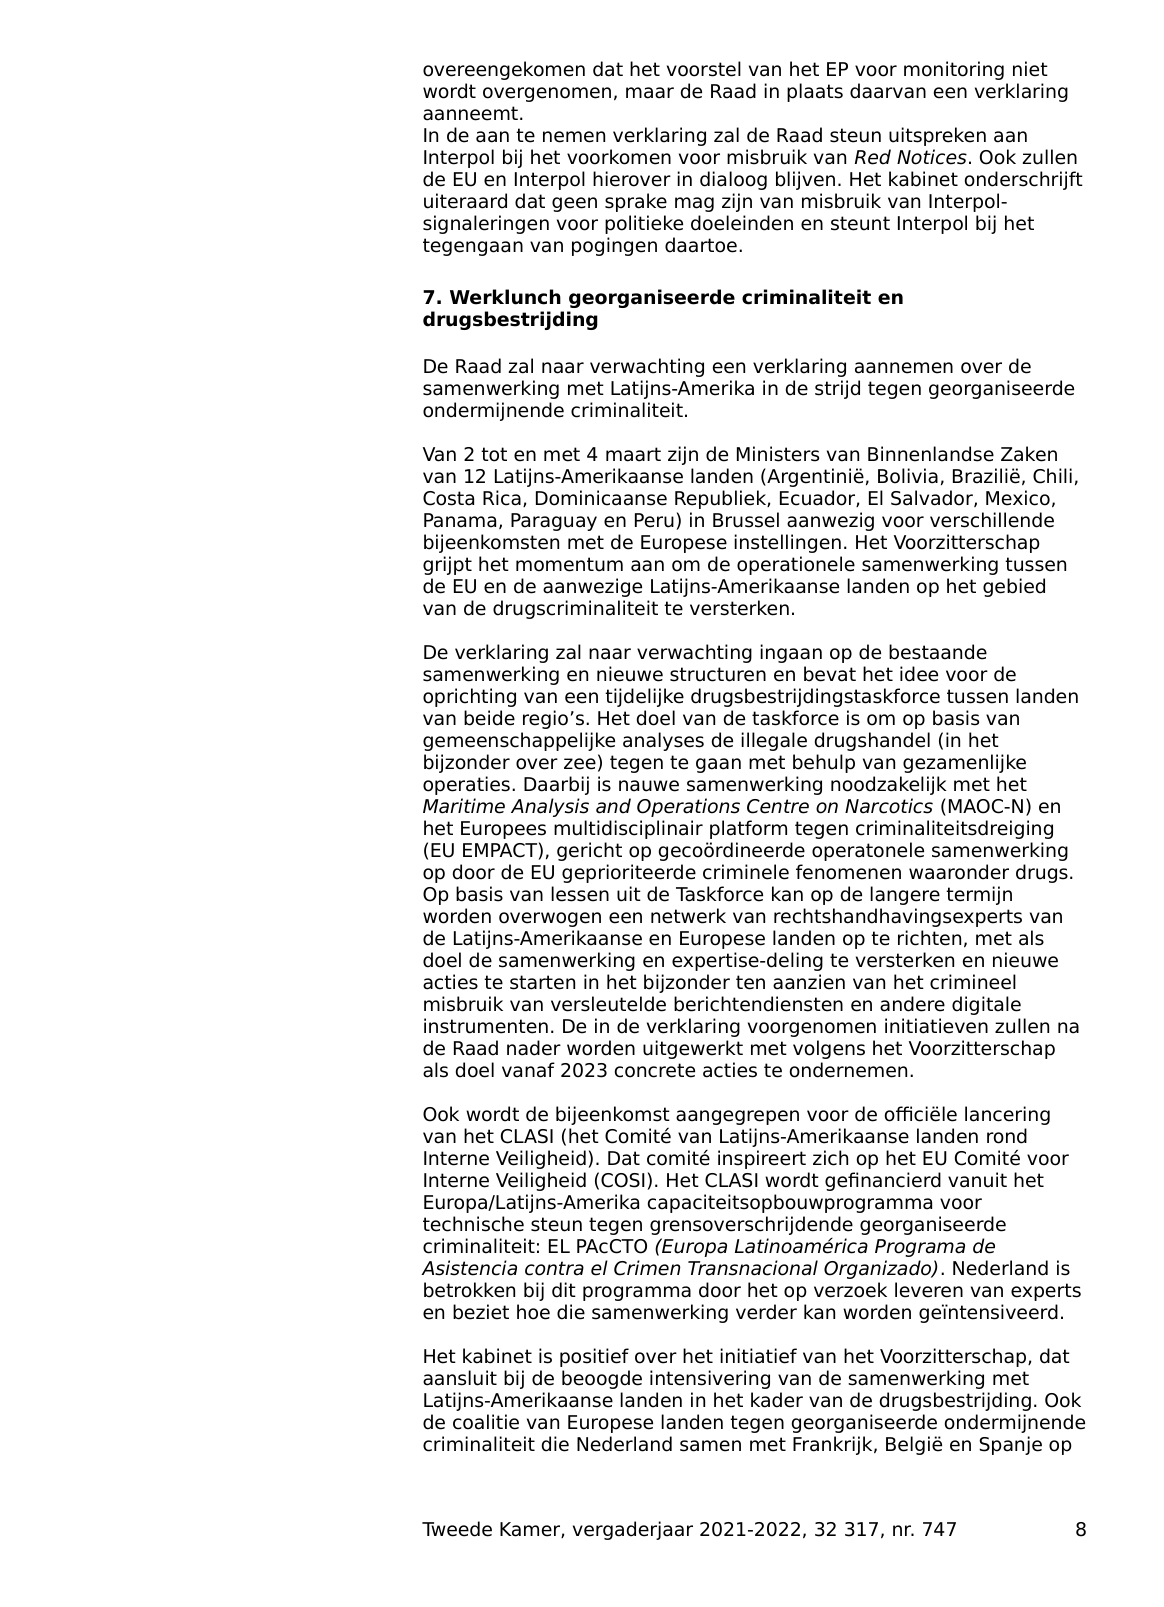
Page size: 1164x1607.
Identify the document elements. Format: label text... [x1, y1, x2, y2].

text De verklaring zal naar verwachting ingaan op de bestaande samenwerking en nieuwe structuren en bevat het idee voor de oprichting van een tijdelijke drugsbestrijdingstaskforce tussen landen van beide regio’s. Het doel van de taskforce is om op basis van gemeenschappelijke analyses de illegale drugshandel (in het bijzonder over zee) tegen te gaan met behulp van gezamenlijke operaties. Daarbij is nauwe samenwerking noodzakelijk met het Maritime Analysis and Operations Centre on Narcotics (MAOC-N) en het Europees multidisciplinair platform tegen criminaliteitsdreiging (EU EMPACT), gericht op gecoördineerde operatonele samenwerking op door de EU geprioriteerde criminele fenomenen waaronder drugs. Op basis van lessen uit de Taskforce kan op de langere termijn worden overwogen een netwerk van rechtshandhavingsexperts van de Latijns-Amerikaanse en Europese landen op te richten, met als doel de samenwerking en expertise-deling te versterken en nieuwe acties te starten in het bijzonder ten aanzien van het crimineel misbruik van versleutelde berichtendiensten en andere digitale instrumenten. De in de verklaring voorgenomen initiatieven zullen na de Raad nader worden uitgewerkt met volgens het Voorzitterschap als doel vanaf 2023 concrete acties te ondernemen. [422, 642, 1087, 1082]
text Ook wordt de bijeenkomst aangegrepen voor de officiële lancering van het CLASI (het Comité van Latijns-Amerikaanse landen rond Interne Veiligheid). Dat comité inspireert zich op het EU Comité voor Interne Veiligheid (COSI). Het CLASI wordt gefinancierd vanuit het Europa/Latijns-Amerika capaciteitsopbouwprogramma voor technische steun tegen grensoverschrijdende georganiseerde criminaliteit: EL PAcCTO (Europa Latinoamérica Programa de Asistencia contra el Crimen Transnacional Organizado). Nederland is betrokken bij dit programma door het op verzoek leveren van experts en beziet hoe die samenwerking verder kan worden geïntensiveerd. [422, 1104, 1087, 1323]
subtitle 7. Werklunch georganiseerde criminaliteit en drugsbestrijding [422, 287, 1087, 331]
text overeengekomen dat het voorstel van het EP voor monitoring niet wordt overgenomen, maar de Raad in plaats daarvan een verklaring aanneemt. [422, 59, 1087, 125]
text Het kabinet is positief over het initiatief van het Voorzitterschap, dat aansluit bij de beoogde intensivering van de samenwerking met Latijns-Amerikaanse landen in het kader van de drugsbestrijding. Ook de coalitie van Europese landen tegen georganiseerde ondermijnende criminaliteit die Nederland samen met Frankrijk, België en Spanje op [422, 1346, 1087, 1456]
text Van 2 tot en met 4 maart zijn de Ministers van Binnenlandse Zaken van 12 Latijns-Amerikaanse landen (Argentinië, Bolivia, Brazilië, Chili, Costa Rica, Dominicaanse Republiek, Ecuador, El Salvador, Mexico, Panama, Paraguay en Peru) in Brussel aanwezig voor verschillende bijeenkomsten met de Europese instellingen. Het Voorzitterschap grijpt het momentum aan om de operationele samenwerking tussen de EU en de aanwezige Latijns-Amerikaanse landen op het gebied van de drugscriminaliteit te versterken. [422, 444, 1087, 620]
text In de aan te nemen verklaring zal de Raad steun uitspreken aan Interpol bij het voorkomen voor misbruik van Red Notices. Ook zullen de EU en Interpol hierover in dialoog blijven. Het kabinet onderschrijft uiteraard dat geen sprake mag zijn van misbruik van Interpol-signaleringen voor politieke doeleinden en steunt Interpol bij het tegengaan van pogingen daartoe. [422, 125, 1087, 257]
text De Raad zal naar verwachting een verklaring aannemen over de samenwerking met Latijns-Amerika in de strijd tegen georganiseerde ondermijnende criminaliteit. [422, 356, 1087, 422]
